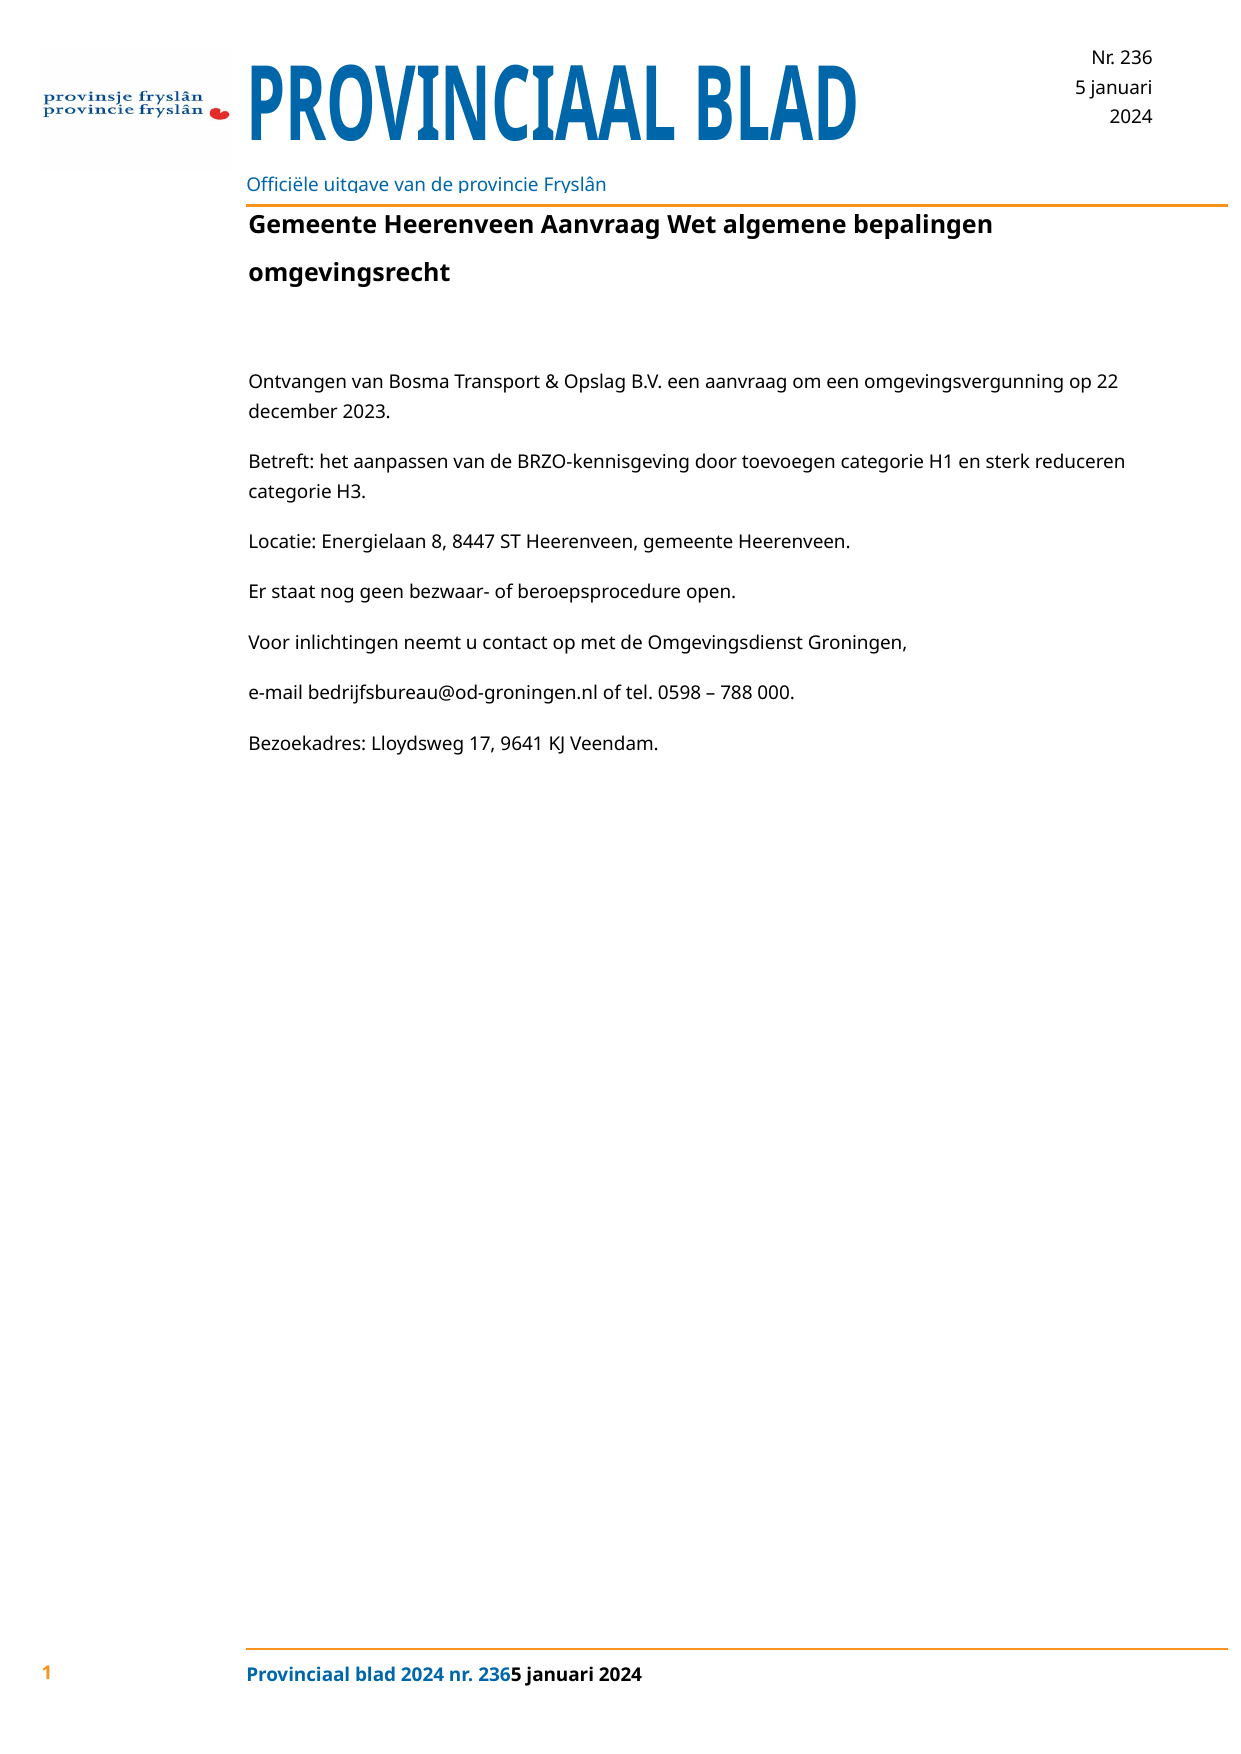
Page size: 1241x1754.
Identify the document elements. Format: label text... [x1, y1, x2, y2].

text Locatie: Energielaan 8, 8447 ST Heerenveen, gemeente Heerenveen. [248, 528, 1152, 554]
text Ontvangen van Bosma Transport & Opslag B.V. een aanvraag om een omgevingsvergunning op 22 december 2023. [248, 368, 1152, 424]
picture [41, 47, 231, 172]
text e-mail bedrijfsbureau@od-groningen.nl of tel. 0598 – 788 000. [248, 679, 1152, 705]
text Er staat nog geen bezwaar- of beroepsprocedure open. [248, 579, 1152, 604]
text Bezoekadres: Lloydsweg 17, 9641 KJ Veendam. [248, 730, 1152, 756]
text Betreft: het aanpassen van de BRZO-kennisgeving door toevoegen categorie H1 en sterk reduceren categorie H3. [248, 448, 1152, 504]
text Gemeente Heerenveen Aanvraag Wet algemene bepalingen omgevingsrecht [248, 207, 1152, 288]
text Voor inlichtingen neemt u contact op met de Omgevingsdienst Groningen, [248, 629, 1152, 655]
